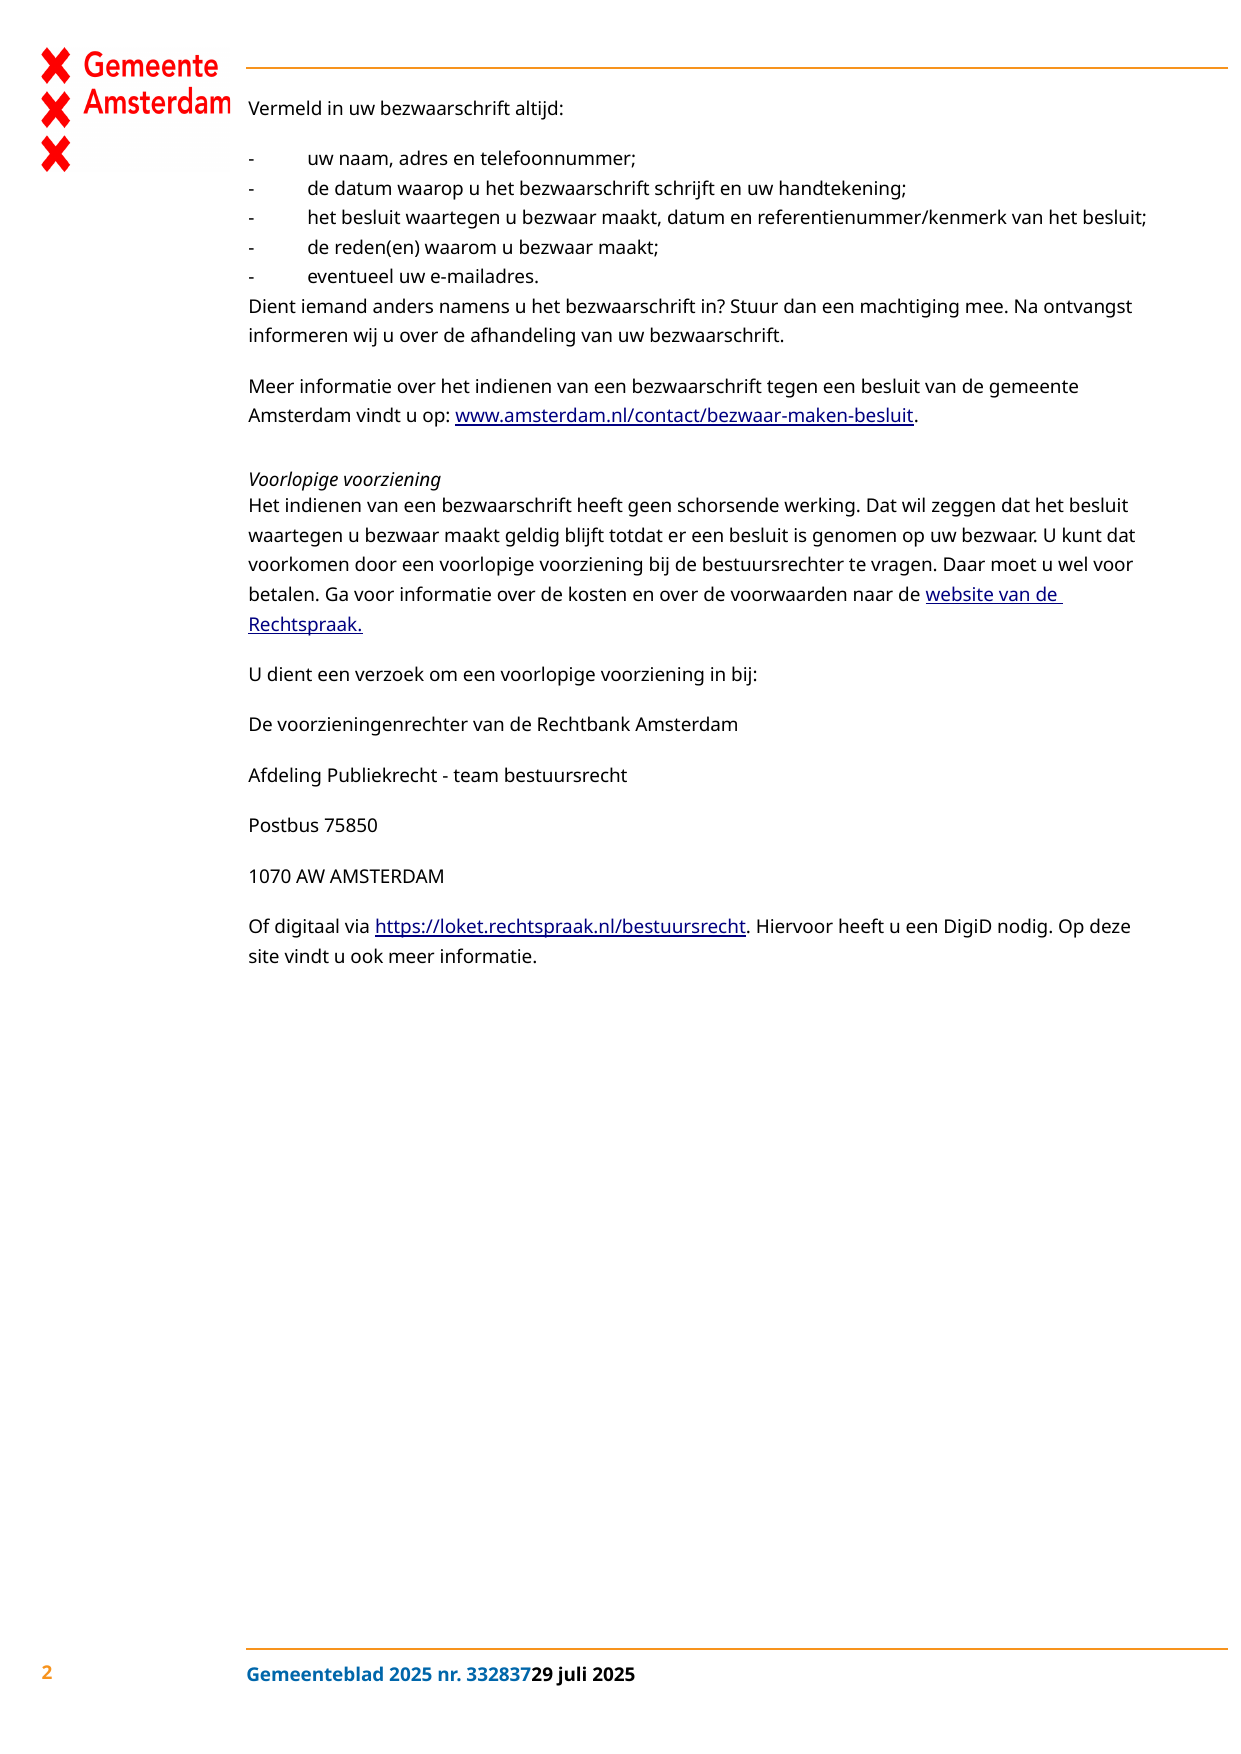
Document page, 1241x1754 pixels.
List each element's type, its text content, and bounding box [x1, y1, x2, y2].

text Afdeling Publiekrecht - team bestuursrecht [248, 762, 1152, 788]
text Dient iemand anders namens u het bezwaarschrift in? Stuur dan een machtiging mee. Na ontvangst informeren wij u over de afhandeling van uw bezwaarschrift. [248, 293, 1152, 348]
list het besluit waartegen u bezwaar maakt, datum en referentienummer/kenmerk van het besluit; [248, 204, 1152, 230]
text Vermeld in uw bezwaarschrift altijd: [248, 95, 1152, 121]
list de reden(en) waarom u bezwaar maakt; [248, 234, 1152, 260]
list eventueel uw e-mailadres. [248, 263, 1152, 289]
text Voorlopige voorziening [248, 467, 1152, 492]
text U dient een verzoek om een voorlopige voorziening in bij: [248, 661, 1152, 687]
text 1070 AW AMSTERDAM [248, 863, 1152, 888]
list de datum waarop u het bezwaarschrift schrijft en uw handtekening; [248, 175, 1152, 201]
text Of digitaal via https://loket.rechtspraak.nl/bestuursrecht. Hiervoor heeft u een DigiD nodig. Op deze site vindt u ook meer informatie. [248, 913, 1152, 968]
text De voorzieningenrechter van de Rechtbank Amsterdam [248, 712, 1152, 737]
text Het indienen van een bezwaarschrift heeft geen schorsende werking. Dat wil zeggen dat het besluit waartegen u bezwaar maakt geldig blijft totdat er een besluit is genomen op uw bezwaar. U kunt dat voorkomen door een voorlopige voorziening bij de bestuursrechter te vragen. Daar moet u wel voor betalen. Ga voor informatie over de kosten en over de voorwaarden naar de website van de Rechtspraak. [248, 492, 1152, 636]
picture [41, 47, 231, 172]
text Postbus 75850 [248, 812, 1152, 838]
text Meer informatie over het indienen van een bezwaarschrift tegen een besluit van de gemeente Amsterdam vindt u op: www.amsterdam.nl/contact/bezwaar-maken-besluit. [248, 373, 1152, 428]
list uw naam, adres en telefoonnummer; [248, 145, 1152, 171]
